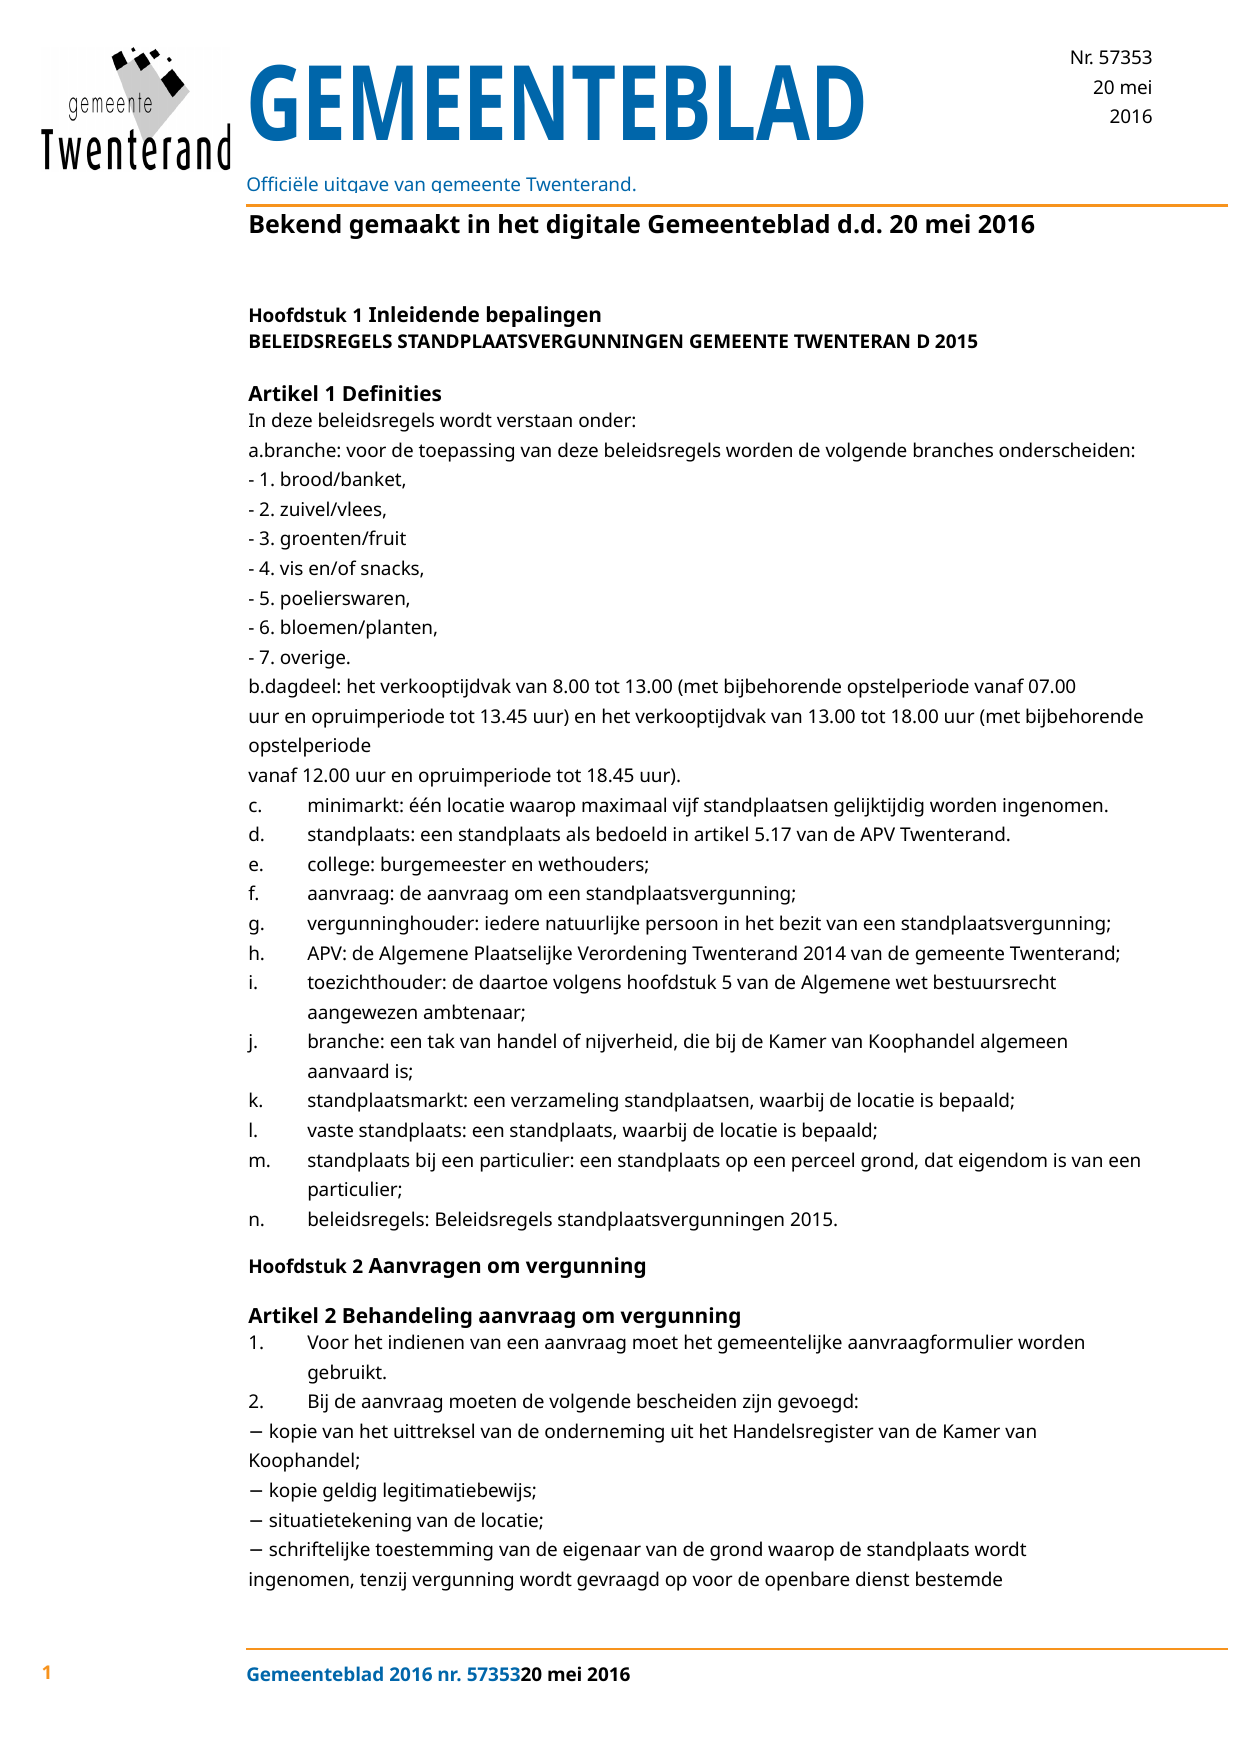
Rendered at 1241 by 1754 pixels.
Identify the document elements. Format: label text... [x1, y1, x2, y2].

text BELEIDSREGELS STANDPLAATSVERGUNNINGEN GEMEENTE TWENTERAN D 2015 [248, 328, 1152, 354]
text − kopie geldig legitimatiebewijs; [248, 1477, 1152, 1503]
list standplaats: een standplaats als bedoeld in artikel 5.17 van de APV Twenterand. [248, 821, 1152, 847]
text − schriftelijke toestemming van de eigenaar van de grond waarop de standplaats wordt [248, 1536, 1152, 1562]
text - 1. brood/banket, [248, 466, 1152, 492]
list standplaatsmarkt: een verzameling standplaatsen, waarbij de locatie is bepaald; [248, 1088, 1152, 1113]
text Artikel 2 Behandeling aanvraag om vergunning [248, 1301, 1152, 1329]
list branche: een tak van handel of nijverheid, die bij de Kamer van Koophandel algemeen aanvaard is; [248, 1028, 1152, 1084]
text - 7. overige. [248, 644, 1152, 669]
text - 6. bloemen/planten, [248, 614, 1152, 640]
list standplaats bij een particulier: een standplaats op een perceel grond, dat eigendom is van een particulier; [248, 1147, 1152, 1202]
list vergunninghouder: iedere natuurlijke persoon in het bezit van een standplaatsvergunning; [248, 910, 1152, 936]
text - 5. poelierswaren, [248, 585, 1152, 610]
text − situatietekening van de locatie; [248, 1507, 1152, 1532]
list minimarkt: één locatie waarop maximaal vijf standplaatsen gelijktijdig worden ingenomen. [248, 792, 1152, 817]
text uur en opruimperiode tot 13.45 uur) en het verkooptijdvak van 13.00 tot 18.00 uur (met bijbehorende opstelperiode [248, 703, 1152, 758]
text − kopie van het uittreksel van de onderneming uit het Handelsregister van de Kamer van [248, 1418, 1152, 1444]
list vaste standplaats: een standplaats, waarbij de locatie is bepaald; [248, 1117, 1152, 1143]
picture [41, 47, 231, 172]
text a.branche: voor de toepassing van deze beleidsregels worden de volgende branches onderscheiden: [248, 437, 1152, 462]
list toezichthouder: de daartoe volgens hoofdstuk 5 van de Algemene wet bestuursrecht aangewezen ambtenaar; [248, 969, 1152, 1024]
list Bij de aanvraag moeten de volgende bescheiden zijn gevoegd: [248, 1388, 1152, 1414]
text Koophandel; [248, 1448, 1152, 1473]
text b.dagdeel: het verkooptijdvak van 8.00 tot 13.00 (met bijbehorende opstelperiode vanaf 07.00 [248, 673, 1152, 699]
list aanvraag: de aanvraag om een standplaatsvergunning; [248, 881, 1152, 906]
text Hoofdstuk 1 Inleidende bepalingen [248, 300, 1152, 328]
list beleidsregels: Beleidsregels standplaatsvergunningen 2015. [248, 1206, 1152, 1232]
text Bekend gemaakt in het digitale Gemeenteblad d.d. 20 mei 2016 [248, 207, 1152, 241]
text - 4. vis en/of snacks, [248, 555, 1152, 581]
text ingenomen, tenzij vergunning wordt gevraagd op voor de openbare dienst bestemde [248, 1566, 1152, 1592]
text In deze beleidsregels wordt verstaan onder: [248, 407, 1152, 433]
text - 3. groenten/fruit [248, 526, 1152, 551]
list college: burgemeester en wethouders; [248, 851, 1152, 877]
text Hoofdstuk 2 Aanvragen om vergunning [248, 1252, 1152, 1280]
list Voor het indienen van een aanvraag moet het gemeentelijke aanvraagformulier worden gebruikt. [248, 1329, 1152, 1384]
text Artikel 1 Definities [248, 379, 1152, 407]
list APV: de Algemene Plaatselijke Verordening Twenterand 2014 van de gemeente Twenterand; [248, 940, 1152, 965]
text vanaf 12.00 uur en opruimperiode tot 18.45 uur). [248, 762, 1152, 788]
text - 2. zuivel/vlees, [248, 496, 1152, 522]
